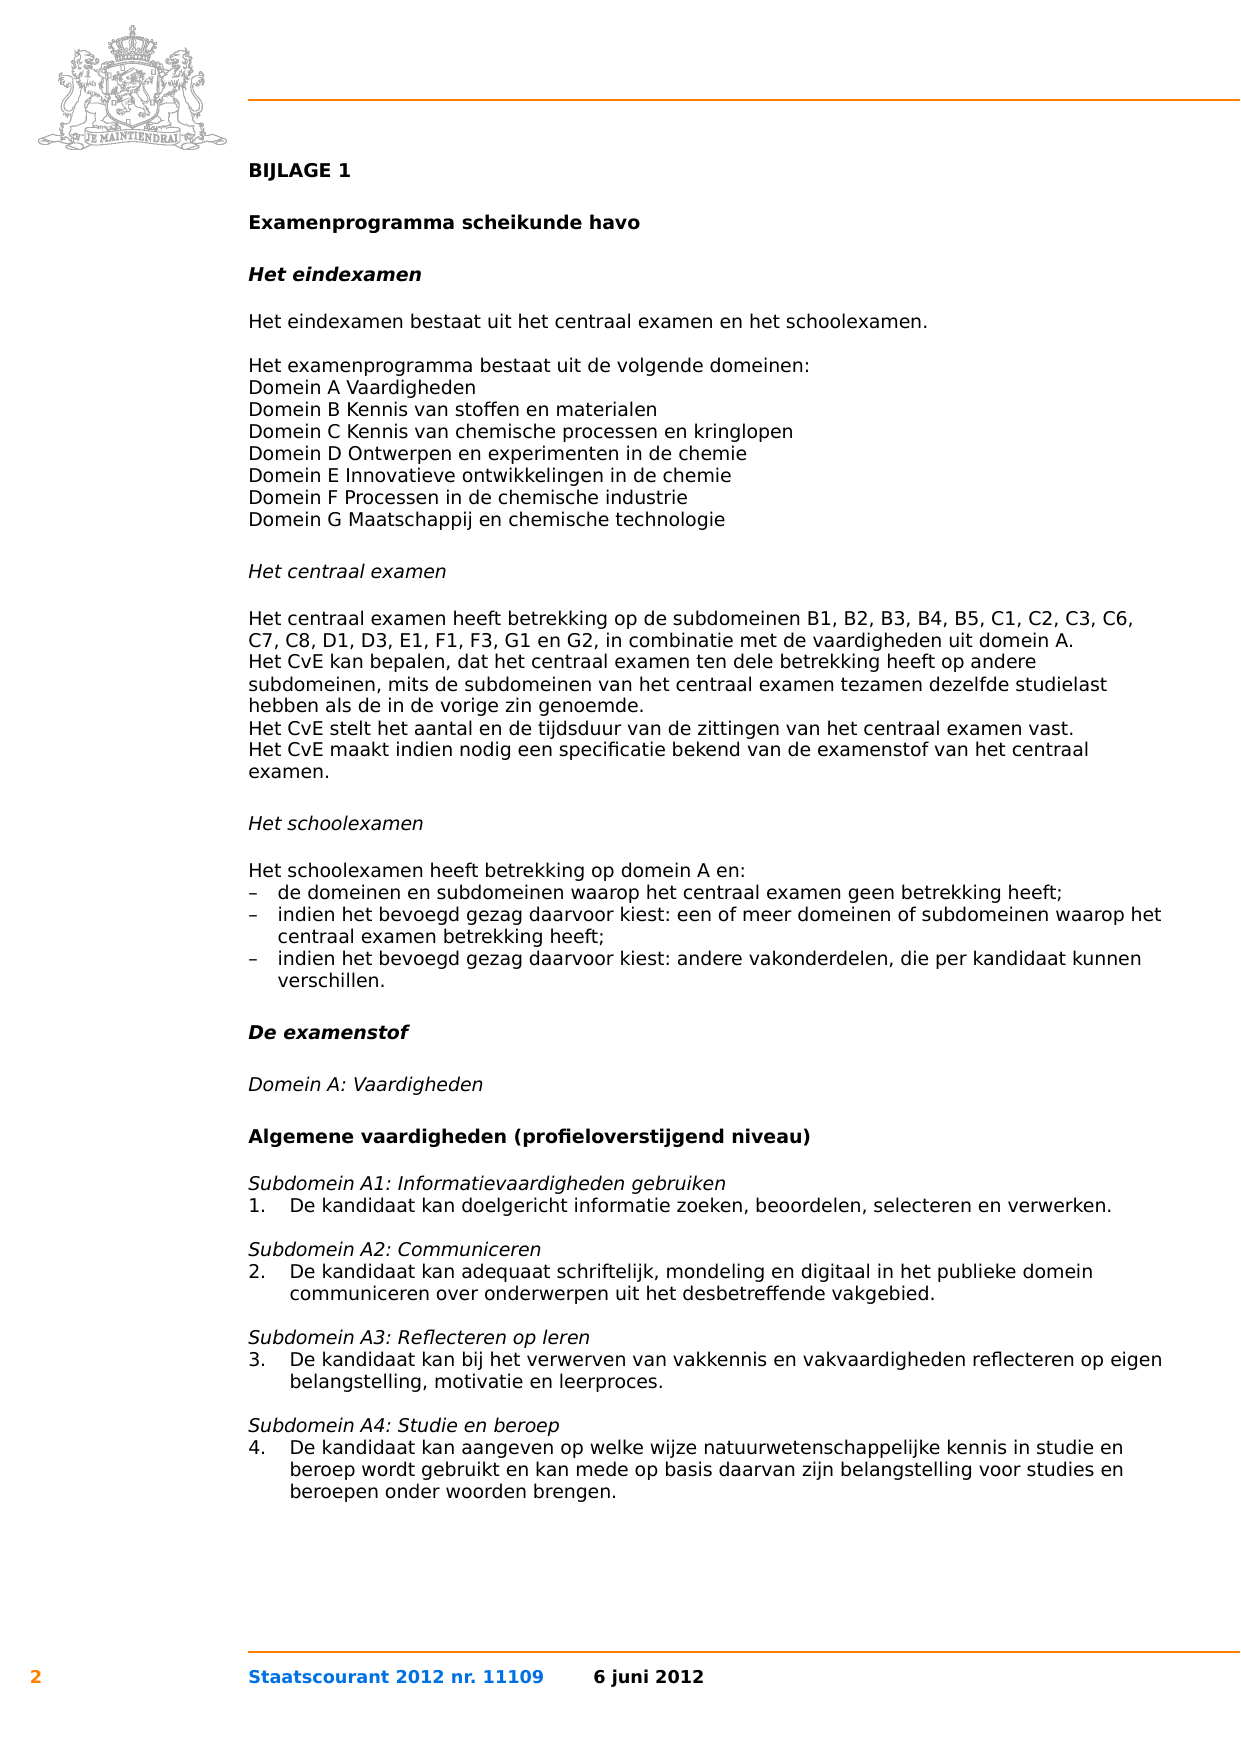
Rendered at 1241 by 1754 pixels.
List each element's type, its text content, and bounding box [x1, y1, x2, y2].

text 3. De kandidaat kan bij het verwerven van vakkennis en vakvaardigheden reflecteren op eigen belangstelling, motivatie en leerproces. [248, 1349, 1163, 1393]
text – indien het bevoegd gezag daarvoor kiest: andere vakonderdelen, die per kandidaat kunnen verschillen. [248, 948, 1163, 992]
subtitle De examenstof [248, 1022, 1163, 1044]
text 2. De kandidaat kan adequaat schriftelijk, mondeling en digitaal in het publieke domein communiceren over onderwerpen uit het desbetreffende vakgebied. [248, 1261, 1163, 1305]
subtitle Algemene vaardigheden (profieloverstijgend niveau) [248, 1126, 1163, 1148]
subtitle Subdomein A2: Communiceren [248, 1239, 1163, 1261]
subtitle Subdomein A3: Reflecteren op leren [248, 1327, 1163, 1349]
text 4. De kandidaat kan aangeven op welke wijze natuurwetenschappelijke kennis in studie en beroep wordt gebruikt en kan mede op basis daarvan zijn belangstelling voor studies en beroepen onder woorden brengen. [248, 1437, 1163, 1502]
subtitle Subdomein A4: Studie en beroep [248, 1414, 1163, 1437]
text Domein E Innovatieve ontwikkelingen in de chemie [248, 464, 1163, 487]
text – indien het bevoegd gezag daarvoor kiest: een of meer domeinen of subdomeinen waarop het centraal examen betrekking heeft; [248, 904, 1163, 948]
subtitle Domein A: Vaardigheden [248, 1074, 1163, 1096]
text Het CvE kan bepalen, dat het centraal examen ten dele betrekking heeft op andere subdomeinen, mits de subdomeinen van het centraal examen tezamen dezelfde studielast hebben als de in de vorige zin genoemde. [248, 651, 1163, 717]
subtitle Het centraal examen [248, 561, 1163, 582]
text Het schoolexamen heeft betrekking op domein A en: [248, 860, 1163, 882]
text Het centraal examen heeft betrekking op de subdomeinen B1, B2, B3, B4, B5, C1, C2, C3, C6, C7, C8, D1, D3, E1, F1, F3, G1 en G2, in combinatie met de vaardigheden uit domein A. [248, 607, 1163, 651]
text Het CvE stelt het aantal en de tijdsduur van de zittingen van het centraal examen vast. [248, 717, 1163, 739]
subtitle BIJLAGE 1 [248, 160, 1163, 182]
picture [38, 25, 227, 150]
subtitle Het schoolexamen [248, 813, 1163, 835]
text Domein B Kennis van stoffen en materialen [248, 399, 1163, 421]
subtitle Het eindexamen [248, 264, 1163, 286]
text Domein F Processen in de chemische industrie [248, 487, 1163, 508]
text Domein G Maatschappij en chemische technologie [248, 508, 1163, 531]
text – de domeinen en subdomeinen waarop het centraal examen geen betrekking heeft; [248, 882, 1163, 904]
text Het examenprogramma bestaat uit de volgende domeinen: [248, 355, 1163, 377]
text Domein D Ontwerpen en experimenten in de chemie [248, 443, 1163, 464]
text Het CvE maakt indien nodig een specificatie bekend van de examenstof van het centraal examen. [248, 739, 1163, 783]
text Domein A Vaardigheden [248, 377, 1163, 399]
text Het eindexamen bestaat uit het centraal examen en het schoolexamen. [248, 311, 1163, 333]
text Domein C Kennis van chemische processen en kringlopen [248, 421, 1163, 443]
text 1. De kandidaat kan doelgericht informatie zoeken, beoordelen, selecteren en verwerken. [248, 1195, 1163, 1217]
subtitle Subdomein A1: Informatievaardigheden gebruiken [248, 1173, 1163, 1195]
subtitle Examenprogramma scheikunde havo [248, 212, 1163, 234]
